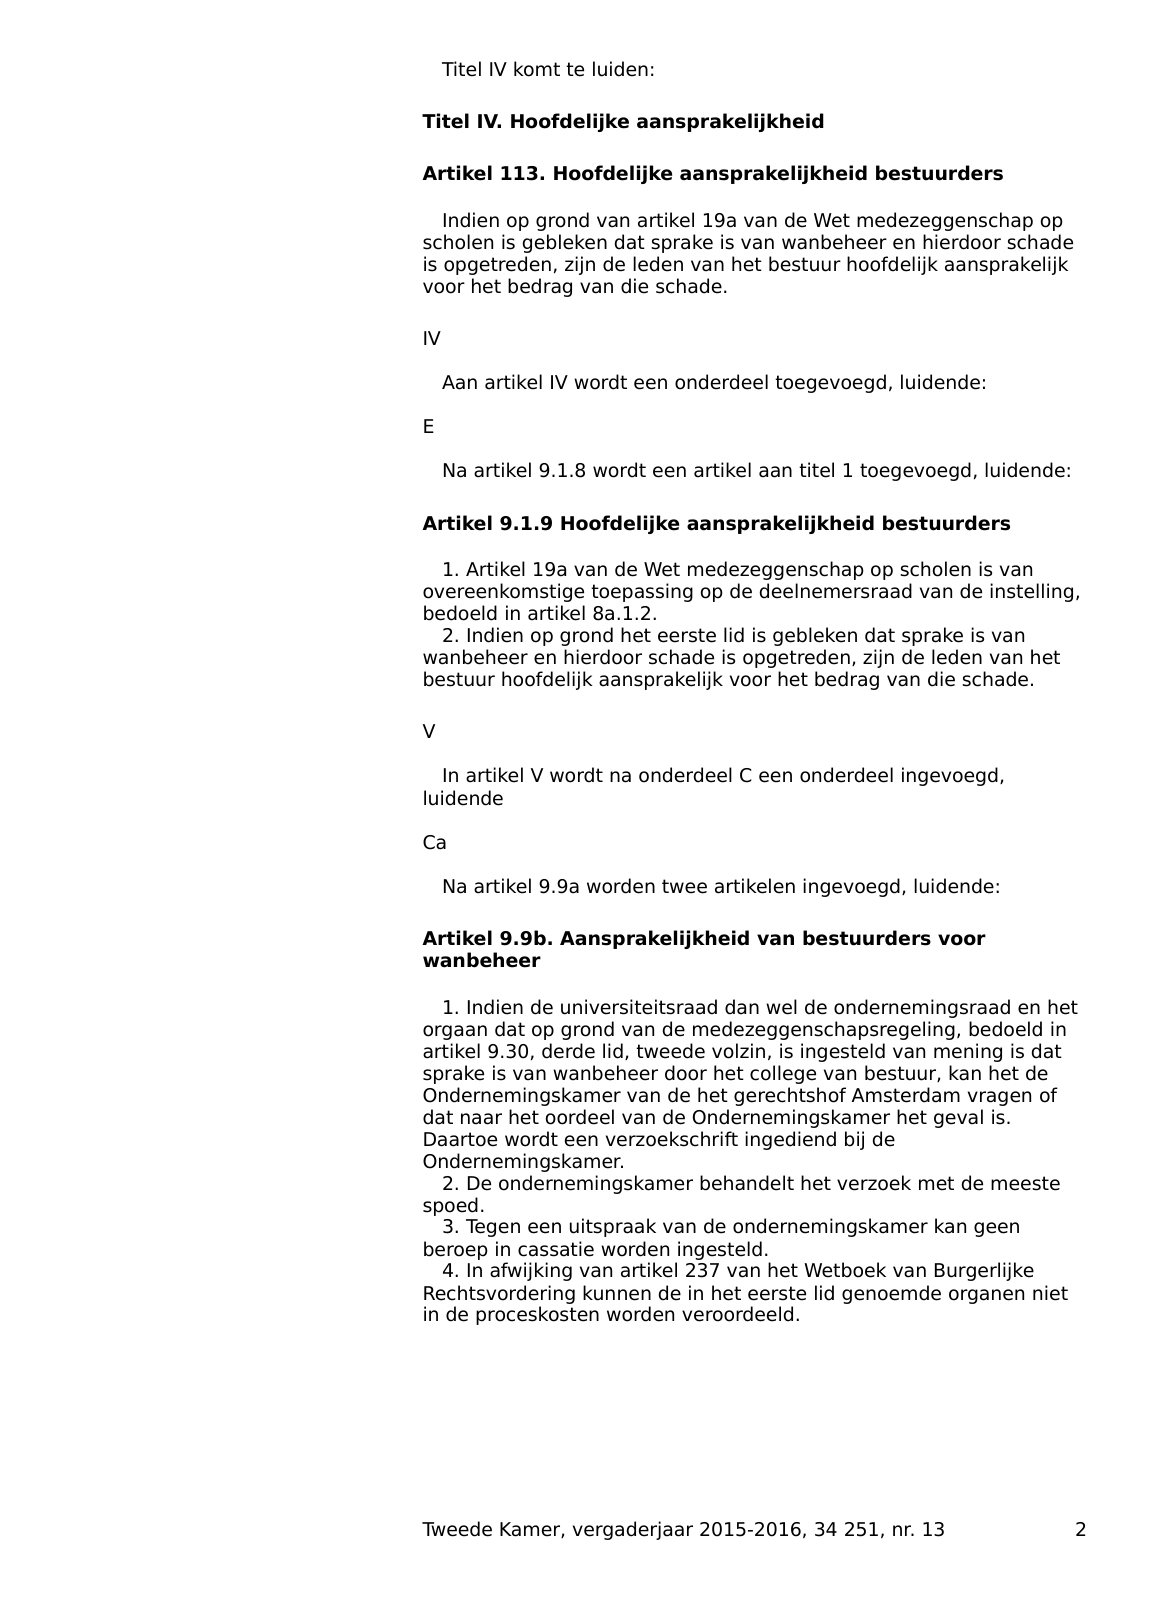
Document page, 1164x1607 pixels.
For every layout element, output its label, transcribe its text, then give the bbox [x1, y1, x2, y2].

subtitle Titel IV. Hoofdelijke aansprakelijkheid [422, 111, 1087, 133]
text 2. De ondernemingskamer behandelt het verzoek met de meeste spoed. [422, 1172, 1087, 1216]
text Ca [422, 832, 1087, 853]
subtitle IV [422, 328, 1087, 350]
text 1. Artikel 19a van de Wet medezeggenschap op scholen is van overeenkomstige toepassing op de deelnemersraad van de instelling, bedoeld in artikel 8a.1.2. [422, 559, 1087, 625]
text 2. Indien op grond het eerste lid is gebleken dat sprake is van wanbeheer en hierdoor schade is opgetreden, zijn de leden van het bestuur hoofdelijk aansprakelijk voor het bedrag van die schade. [422, 625, 1087, 691]
text In artikel V wordt na onderdeel C een onderdeel ingevoegd, luidende [422, 765, 1087, 809]
text Indien op grond van artikel 19a van de Wet medezeggenschap op scholen is gebleken dat sprake is van wanbeheer en hierdoor schade is opgetreden, zijn de leden van het bestuur hoofdelijk aansprakelijk voor het bedrag van die schade. [422, 210, 1087, 298]
text E [422, 416, 1087, 438]
subtitle Artikel 9.9b. Aansprakelijkheid van bestuurders voor wanbeheer [422, 928, 1087, 972]
text Na artikel 9.1.8 wordt een artikel aan titel 1 toegevoegd, luidende: [422, 460, 1087, 482]
text Titel IV komt te luiden: [422, 59, 1087, 81]
text 1. Indien de universiteitsraad dan wel de ondernemingsraad en het orgaan dat op grond van de medezeggenschapsregeling, bedoeld in artikel 9.30, derde lid, tweede volzin, is ingesteld van mening is dat sprake is van wanbeheer door het college van bestuur, kan het de Ondernemingskamer van de het gerechtshof Amsterdam vragen of dat naar het oordeel van de Ondernemingskamer het geval is. Daartoe wordt een verzoekschrift ingediend bij de Ondernemingskamer. [422, 997, 1087, 1172]
text Aan artikel IV wordt een onderdeel toegevoegd, luidende: [422, 372, 1087, 394]
text 3. Tegen een uitspraak van de ondernemingskamer kan geen beroep in cassatie worden ingesteld. [422, 1216, 1087, 1260]
subtitle V [422, 721, 1087, 743]
text 4. In afwijking van artikel 237 van het Wetboek van Burgerlijke Rechtsvordering kunnen de in het eerste lid genoemde organen niet in de proceskosten worden veroordeeld. [422, 1260, 1087, 1326]
subtitle Artikel 113. Hoofdelijke aansprakelijkheid bestuurders [422, 163, 1087, 185]
subtitle Artikel 9.1.9 Hoofdelijke aansprakelijkheid bestuurders [422, 512, 1087, 534]
text Na artikel 9.9a worden twee artikelen ingevoegd, luidende: [422, 876, 1087, 898]
